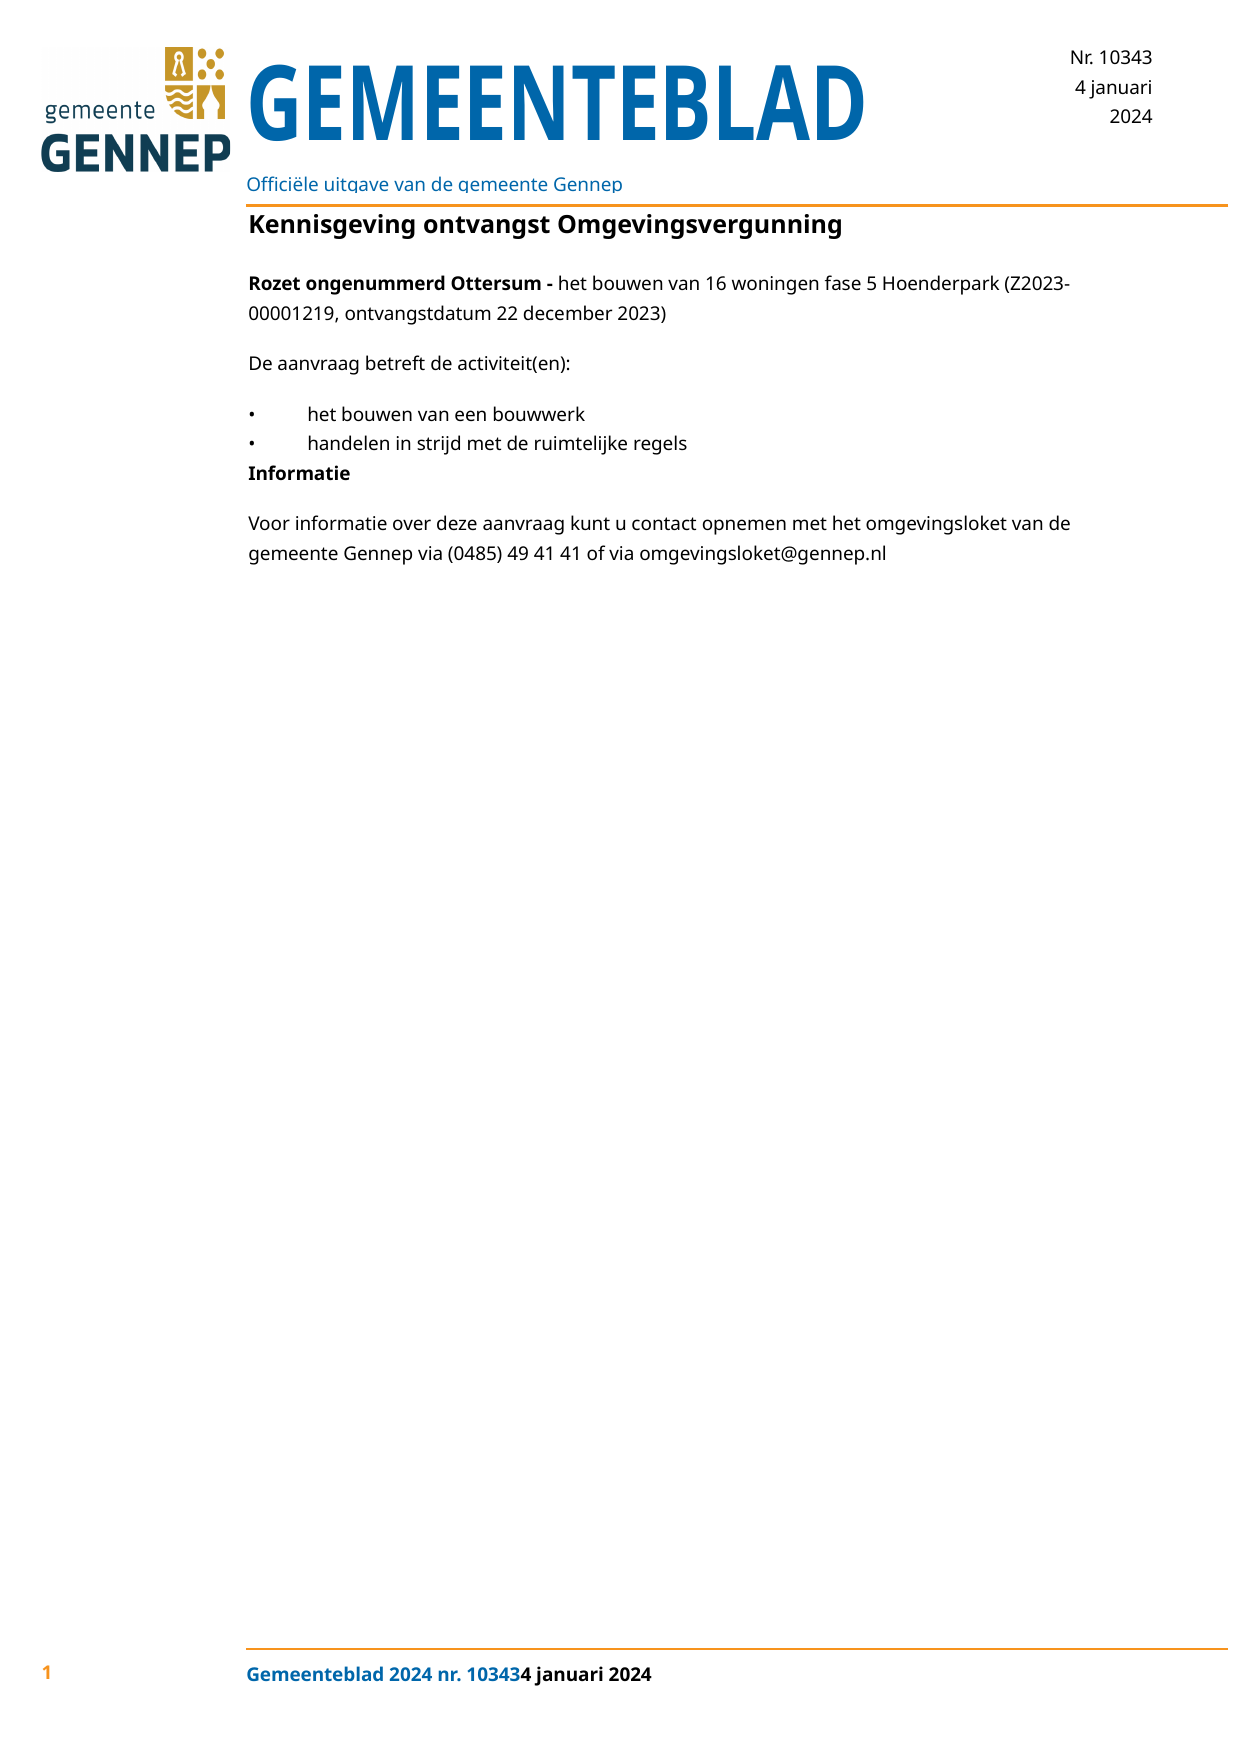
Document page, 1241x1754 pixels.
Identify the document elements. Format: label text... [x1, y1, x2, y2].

text Voor informatie over deze aanvraag kunt u contact opnemen met het omgevingsloket van de gemeente Gennep via (0485) 49 41 41 of via omgevingsloket@gennep.nl [248, 510, 1152, 566]
text Rozet ongenummerd Ottersum - het bouwen van 16 woningen fase 5 Hoenderpark (Z2023-00001219, ontvangstdatum 22 december 2023) [248, 270, 1152, 326]
text Kennisgeving ontvangst Omgevingsvergunning [248, 207, 1152, 241]
text Informatie [248, 460, 1152, 486]
picture [41, 47, 231, 172]
text De aanvraag betreft de activiteit(en): [248, 350, 1152, 376]
list het bouwen van een bouwwerk [248, 401, 1152, 426]
list handelen in strijd met de ruimtelijke regels [248, 430, 1152, 456]
